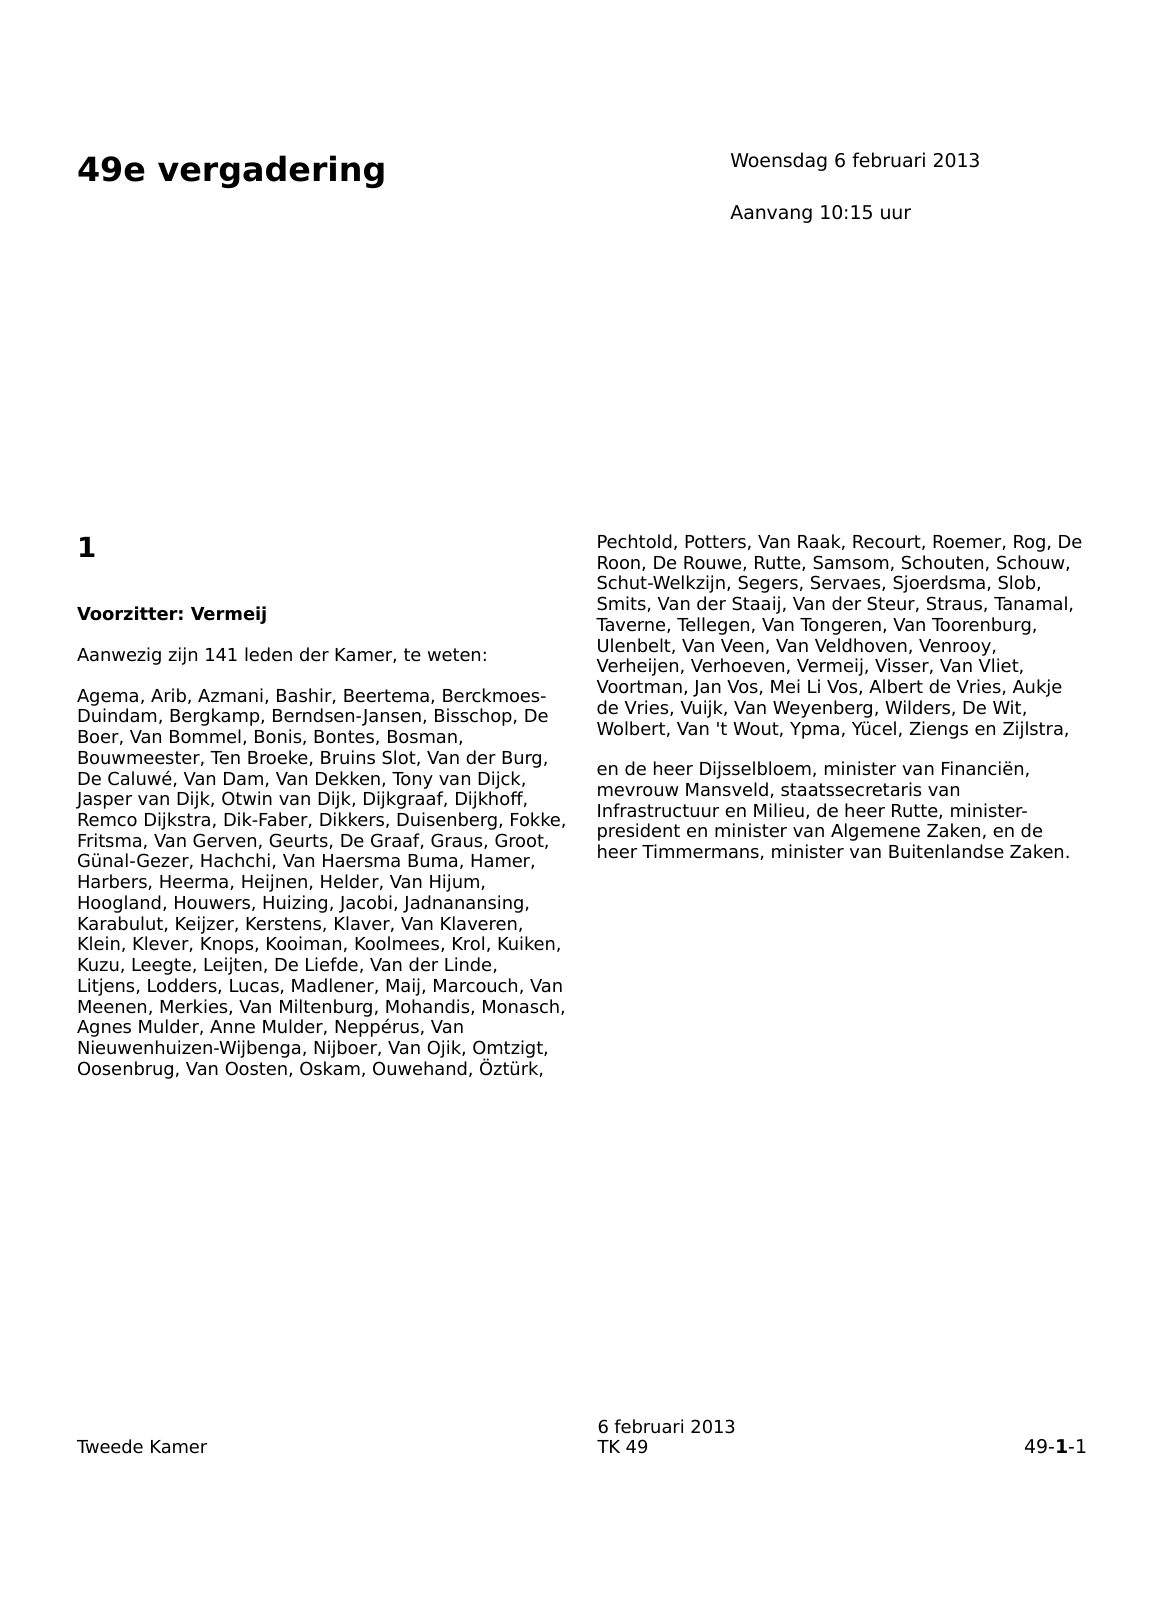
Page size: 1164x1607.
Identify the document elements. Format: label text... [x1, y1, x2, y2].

text en de heer Dijsselbloem, minister van Financiën, mevrouw Mansveld, staatssecretaris van Infrastructuur en Milieu, de heer Rutte, minister-president en minister van Algemene Zaken, en de heer Timmermans, minister van Buitenlandse Zaken. [596, 759, 1087, 863]
table_cell Aanvang 10:15 uur [730, 202, 1087, 254]
title 1 [77, 532, 567, 564]
text Aanwezig zijn 141 leden der Kamer, te weten: [77, 645, 567, 666]
table_header Woensdag 6 februari 2013 [730, 150, 1087, 202]
text Agema, Arib, Azmani, Bashir, Beertema, Berckmoes-Duindam, Bergkamp, Berndsen-Jansen, Bisschop, De Boer, Van Bommel, Bonis, Bontes, Bosman, Bouwmeester, Ten Broeke, Bruins Slot, Van der Burg, De Caluwé, Van Dam, Van Dekken, Tony van Dijck, Jasper van Dijk, Otwin van Dijk, Dijkgraaf, Dijkhoff, Remco Dijkstra, Dik-Faber, Dikkers, Duisenberg, Fokke, Fritsma, Van Gerven, Geurts, De Graaf, Graus, Groot, Günal-Gezer, Hachchi, Van Haersma Buma, Hamer, Harbers, Heerma, Heijnen, Helder, Van Hijum, Hoogland, Houwers, Huizing, Jacobi, Jadnanansing, Karabulut, Keijzer, Kerstens, Klaver, Van Klaveren, Klein, Klever, Knops, Kooiman, Koolmees, Krol, Kuiken, Kuzu, Leegte, Leijten, De Liefde, Van der Linde, Litjens, Lodders, Lucas, Madlener, Maij, Marcouch, Van Meenen, Merkies, Van Miltenburg, Mohandis, Monasch, Agnes Mulder, Anne Mulder, Neppérus, Van Nieuwenhuizen-Wijbenga, Nijboer, Van Ojik, Omtzigt, Oosenbrug, Van Oosten, Oskam, Ouwehand, Öztürk, [77, 686, 567, 1079]
table_header 49e vergadering [77, 150, 730, 254]
text Pechtold, Potters, Van Raak, Recourt, Roemer, Rog, De Roon, De Rouwe, Rutte, Samsom, Schouten, Schouw, Schut-Welkzijn, Segers, Servaes, Sjoerdsma, Slob, Smits, Van der Staaij, Van der Steur, Straus, Tanamal, Taverne, Tellegen, Van Tongeren, Van Toorenburg, Ulenbelt, Van Veen, Van Veldhoven, Venrooy, Verheijen, Verhoeven, Vermeij, Visser, Van Vliet, Voortman, Jan Vos, Mei Li Vos, Albert de Vries, Aukje de Vries, Vuijk, Van Weyenberg, Wilders, De Wit, Wolbert, Van 't Wout, Ypma, Yücel, Ziengs en Zijlstra, [596, 532, 1087, 739]
text Voorzitter: Vermeij [77, 604, 567, 625]
